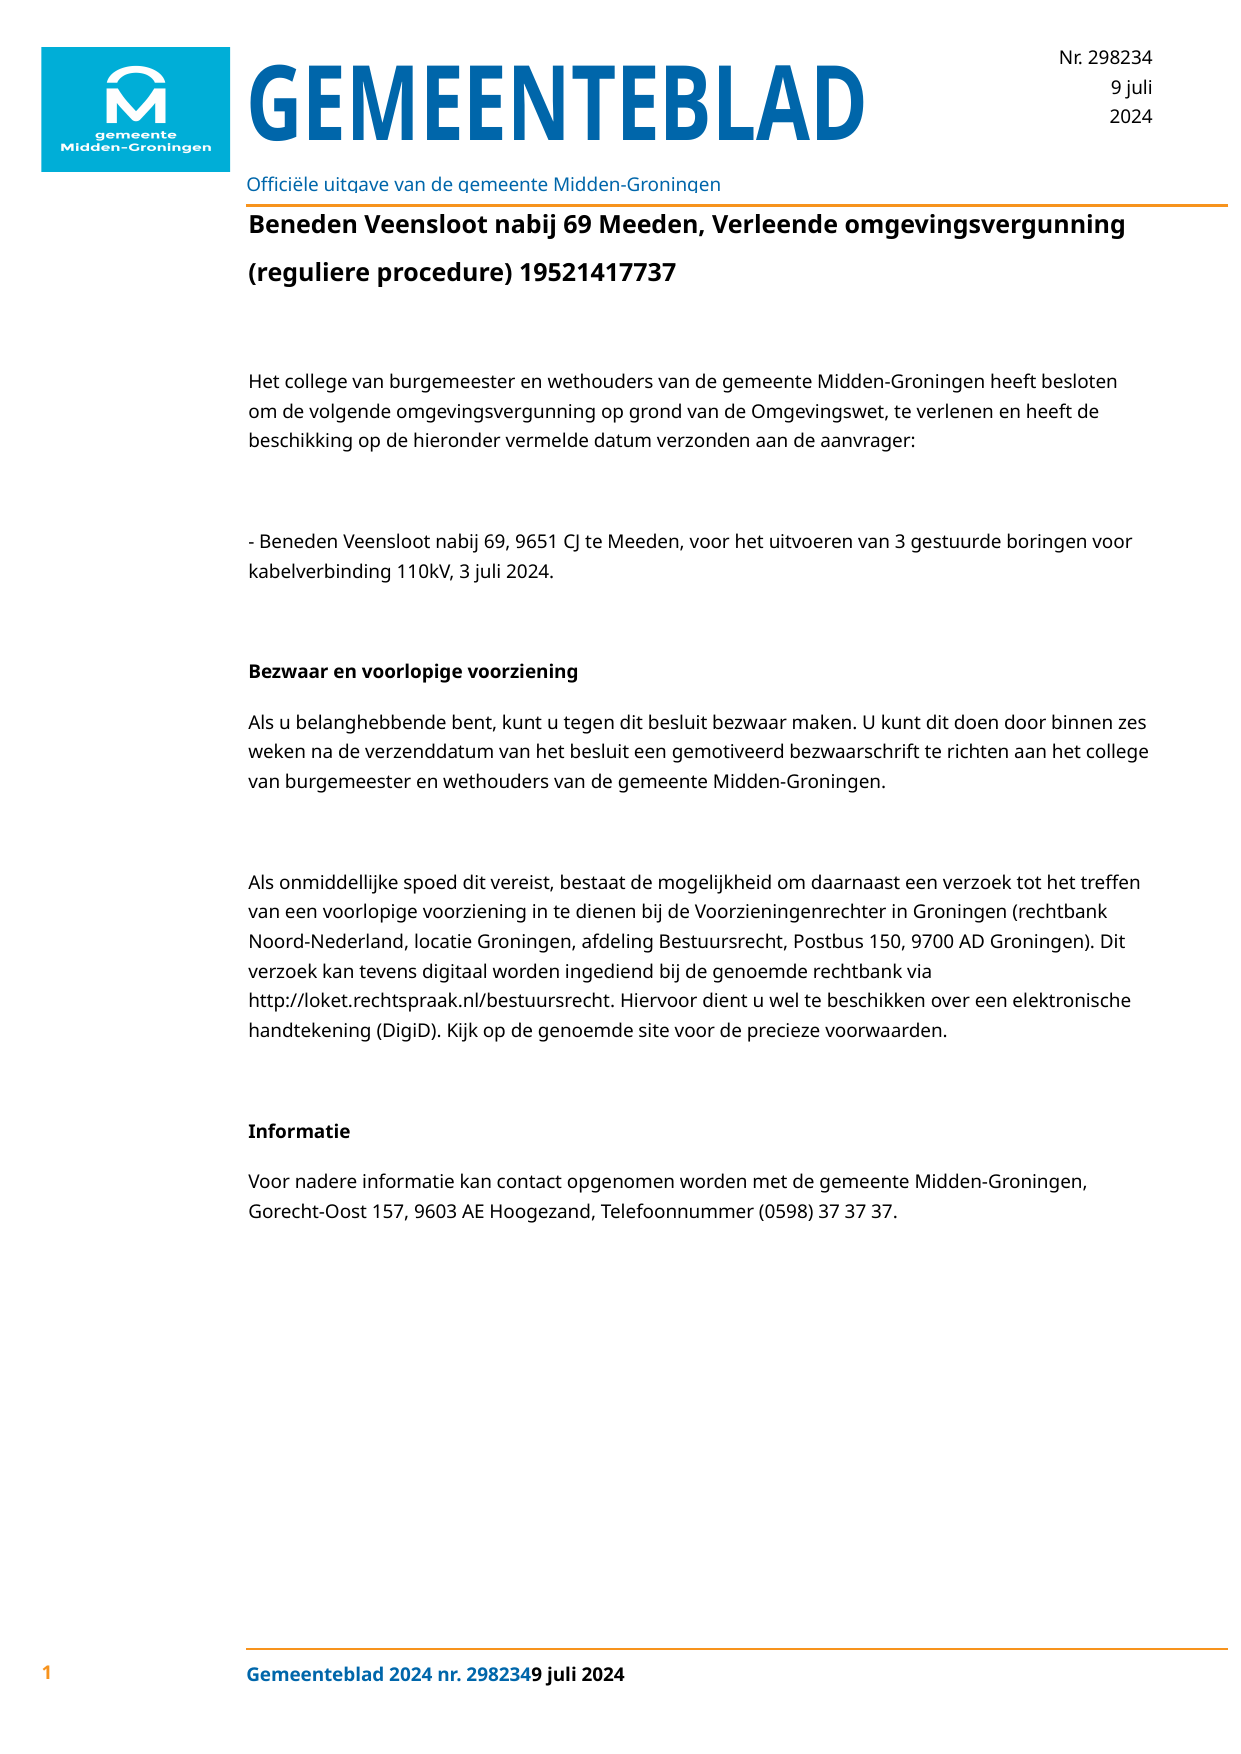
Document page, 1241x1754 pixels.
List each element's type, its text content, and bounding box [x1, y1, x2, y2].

text Als u belanghebbende bent, kunt u tegen dit besluit bezwaar maken. U kunt dit doen door binnen zes weken na de verzenddatum van het besluit een gemotiveerd bezwaarschrift te richten aan het college van burgemeester en wethouders van de gemeente Midden-Groningen. [248, 709, 1152, 794]
text Voor nadere informatie kan contact opgenomen worden met de gemeente Midden-Groningen, Gorecht-Oost 157, 9603 AE Hoogezand, Telefoonnummer (0598) 37 37 37. [248, 1168, 1152, 1224]
picture [184, 146, 190, 153]
text Als onmiddellijke spoed dit vereist, bestaat de mogelijkheid om daarnaast een verzoek tot het treffen van een voorlopige voorziening in te dienen bij de Voorzieningenrechter in Groningen (rechtbank Noord-Nederland, locatie Groningen, afdeling Bestuursrecht, Postbus 150, 9700 AD Groningen). Dit verzoek kan tevens digitaal worden ingediend bij de genoemde rechtbank via http://loket.rechtspraak.nl/bestuursrecht. Hiervoor dient u wel te beschikken over een elektronische handtekening (DigiD). Kijk op de genoemde site voor de precieze voorwaarden. [248, 869, 1152, 1043]
picture [108, 66, 164, 82]
picture [107, 89, 165, 122]
text Bezwaar en voorlopige voorziening [248, 659, 1152, 684]
text Beneden Veensloot nabij 69 Meeden, Verleende omgevingsvergunning (reguliere procedure) 19521417737 [248, 207, 1152, 288]
text Informatie [248, 1118, 1152, 1144]
text Het college van burgemeester en wethouders van de gemeente Midden-Groningen heeft besloten om de volgende omgevingsvergunning op grond van de Omgevingswet, te verlenen en heeft de beschikking op de hieronder vermelde datum verzonden aan de aanvrager: [248, 368, 1152, 453]
text - Beneden Veensloot nabij 69, 9651 CJ te Meeden, voor het uitvoeren van 3 gestuurde boringen voor kabelverbinding 110kV, 3 juli 2024. [248, 528, 1152, 584]
